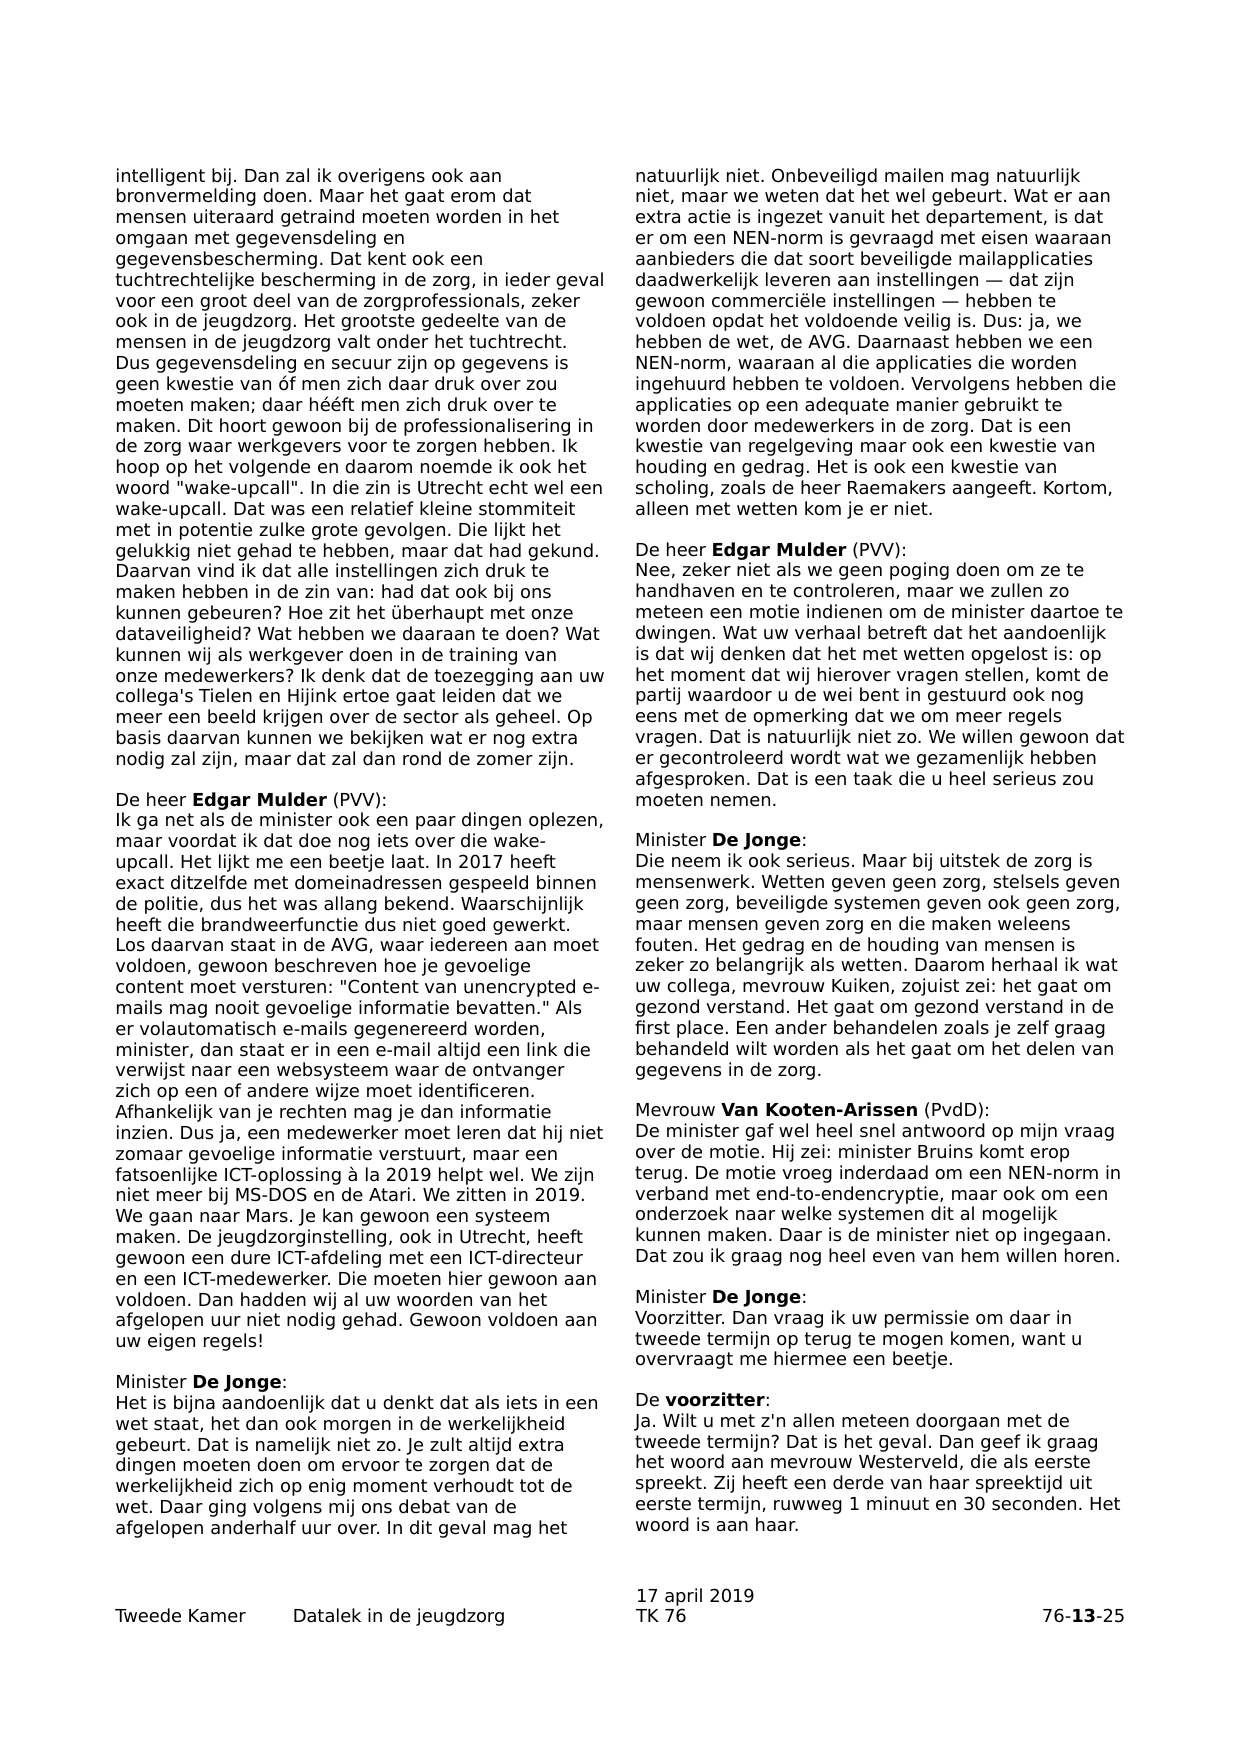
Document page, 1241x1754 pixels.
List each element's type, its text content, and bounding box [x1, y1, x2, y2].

text Die neem ik ook serieus. Maar bij uitstek de zorg is mensenwerk. Wetten geven geen zorg, stelsels geven geen zorg, beveiligde systemen geven ook geen zorg, maar mensen geven zorg en die maken weleens fouten. Het gedrag en de houding van mensen is zeker zo belangrijk als wetten. Daarom herhaal ik wat uw collega, mevrouw Kuiken, zojuist zei: het gaat om gezond verstand. Het gaat om gezond verstand in de first place. Een ander behandelen zoals je zelf graag behandeld wilt worden als het gaat om het delen van gegevens in de zorg. [635, 851, 1125, 1080]
text De minister gaf wel heel snel antwoord op mijn vraag over de motie. Hij zei: minister Bruins komt erop terug. De motie vroeg inderdaad om een NEN-norm in verband met end-to-endencryptie, maar ook om een onderzoek naar welke systemen dit al mogelijk kunnen maken. Daar is de minister niet op ingegaan. Dat zou ik graag nog heel even van hem willen horen. [635, 1121, 1125, 1267]
text Het is bijna aandoenlijk dat u denkt dat als iets in een wet staat, het dan ook morgen in de werkelijkheid gebeurt. Dat is namelijk niet zo. Je zult altijd extra dingen moeten doen om ervoor te zorgen dat de werkelijkheid zich op enig moment verhoudt tot de wet. Daar ging volgens mij ons debat van de afgelopen anderhalf uur over. In dit geval mag het [115, 1393, 605, 1538]
text Voorzitter. Dan vraag ik uw permissie om daar in tweede termijn op terug te mogen komen, want u overvraagt me hiermee een beetje. [635, 1307, 1125, 1370]
text Ik ga net als de minister ook een paar dingen oplezen, maar voordat ik dat doe nog iets over die wake-upcall. Het lijkt me een beetje laat. In 2017 heeft exact ditzelfde met domeinadressen gespeeld binnen de politie, dus het was allang bekend. Waarschijnlijk heeft die brandweerfunctie dus niet goed gewerkt. Los daarvan staat in de AVG, waar iedereen aan moet voldoen, gewoon beschreven hoe je gevoelige content moet versturen: "Content van unencrypted e-mails mag nooit gevoelige informatie bevatten." Als er volautomatisch e-mails gegenereerd worden, minister, dan staat er in een e-mail altijd een link die verwijst naar een websysteem waar de ontvanger zich op een of andere wijze moet identificeren. Afhankelijk van je rechten mag je dan informatie inzien. Dus ja, een medewerker moet leren dat hij niet zomaar gevoelige informatie verstuurt, maar een fatsoenlijke ICT-oplossing à la 2019 helpt wel. We zijn niet meer bij MS-DOS en de Atari. We zitten in 2019. We gaan naar Mars. Je kan gewoon een systeem maken. De jeugdzorginstelling, ook in Utrecht, heeft gewoon een dure ICT-afdeling met een ICT-directeur en een ICT-medewerker. Die moeten hier gewoon aan voldoen. Dan hadden wij al uw woorden van het afgelopen uur niet nodig gehad. Gewoon voldoen aan uw eigen regels! [115, 810, 605, 1352]
text Minister De Jonge: [635, 1287, 1125, 1307]
text De heer Edgar Mulder (PVV): [635, 539, 1125, 560]
text natuurlijk niet. Onbeveiligd mailen mag natuurlijk niet, maar we weten dat het wel gebeurt. Wat er aan extra actie is ingezet vanuit het departement, is dat er om een NEN-norm is gevraagd met eisen waaraan aanbieders die dat soort beveiligde mailapplicaties daadwerkelijk leveren aan instellingen — dat zijn gewoon commerciële instellingen — hebben te voldoen opdat het voldoende veilig is. Dus: ja, we hebben de wet, de AVG. Daarnaast hebben we een NEN-norm, waaraan al die applicaties die worden ingehuurd hebben te voldoen. Vervolgens hebben die applicaties op een adequate manier gebruikt te worden door medewerkers in de zorg. Dat is een kwestie van regelgeving maar ook een kwestie van houding en gedrag. Het is ook een kwestie van scholing, zoals de heer Raemakers aangeeft. Kortom, alleen met wetten kom je er niet. [635, 165, 1125, 519]
text Minister De Jonge: [635, 830, 1125, 851]
text De voorzitter: [635, 1390, 1125, 1411]
text Nee, zeker niet als we geen poging doen om ze te handhaven en te controleren, maar we zullen zo meteen een motie indienen om de minister daartoe te dwingen. Wat uw verhaal betreft dat het aandoenlijk is dat wij denken dat het met wetten opgelost is: op het moment dat wij hierover vragen stellen, komt de partij waardoor u de wei bent in gestuurd ook nog eens met de opmerking dat we om meer regels vragen. Dat is natuurlijk niet zo. We willen gewoon dat er gecontroleerd wordt wat we gezamenlijk hebben afgesproken. Dat is een taak die u heel serieus zou moeten nemen. [635, 560, 1125, 810]
text De heer Edgar Mulder (PVV): [115, 789, 605, 810]
text intelligent bij. Dan zal ik overigens ook aan bronvermelding doen. Maar het gaat erom dat mensen uiteraard getraind moeten worden in het omgaan met gegevensdeling en gegevensbescherming. Dat kent ook een tuchtrechtelijke bescherming in de zorg, in ieder geval voor een groot deel van de zorgprofessionals, zeker ook in de jeugdzorg. Het grootste gedeelte van de mensen in de jeugdzorg valt onder het tuchtrecht. [115, 165, 605, 353]
text Ja. Wilt u met z'n allen meteen doorgaan met de tweede termijn? Dat is het geval. Dan geef ik graag het woord aan mevrouw Westerveld, die als eerste spreekt. Zij heeft een derde van haar spreektijd uit eerste termijn, ruwweg 1 minuut en 30 seconden. Het woord is aan haar. [635, 1411, 1125, 1536]
text Minister De Jonge: [115, 1372, 605, 1393]
text Mevrouw Van Kooten-Arissen (PvdD): [635, 1100, 1125, 1121]
text Dus gegevensdeling en secuur zijn op gegevens is geen kwestie van óf men zich daar druk over zou moeten maken; daar hééft men zich druk over te maken. Dit hoort gewoon bij de professionalisering in de zorg waar werkgevers voor te zorgen hebben. Ik hoop op het volgende en daarom noemde ik ook het woord "wake-upcall". In die zin is Utrecht echt wel een wake-upcall. Dat was een relatief kleine stommiteit met in potentie zulke grote gevolgen. Die lijkt het gelukkig niet gehad te hebben, maar dat had gekund. Daarvan vind ik dat alle instellingen zich druk te maken hebben in de zin van: had dat ook bij ons kunnen gebeuren? Hoe zit het überhaupt met onze dataveiligheid? Wat hebben we daaraan te doen? Wat kunnen wij als werkgever doen in de training van onze medewerkers? Ik denk dat de toezegging aan uw collega's Tielen en Hijink ertoe gaat leiden dat we meer een beeld krijgen over de sector als geheel. Op basis daarvan kunnen we bekijken wat er nog extra nodig zal zijn, maar dat zal dan rond de zomer zijn. [115, 353, 605, 769]
